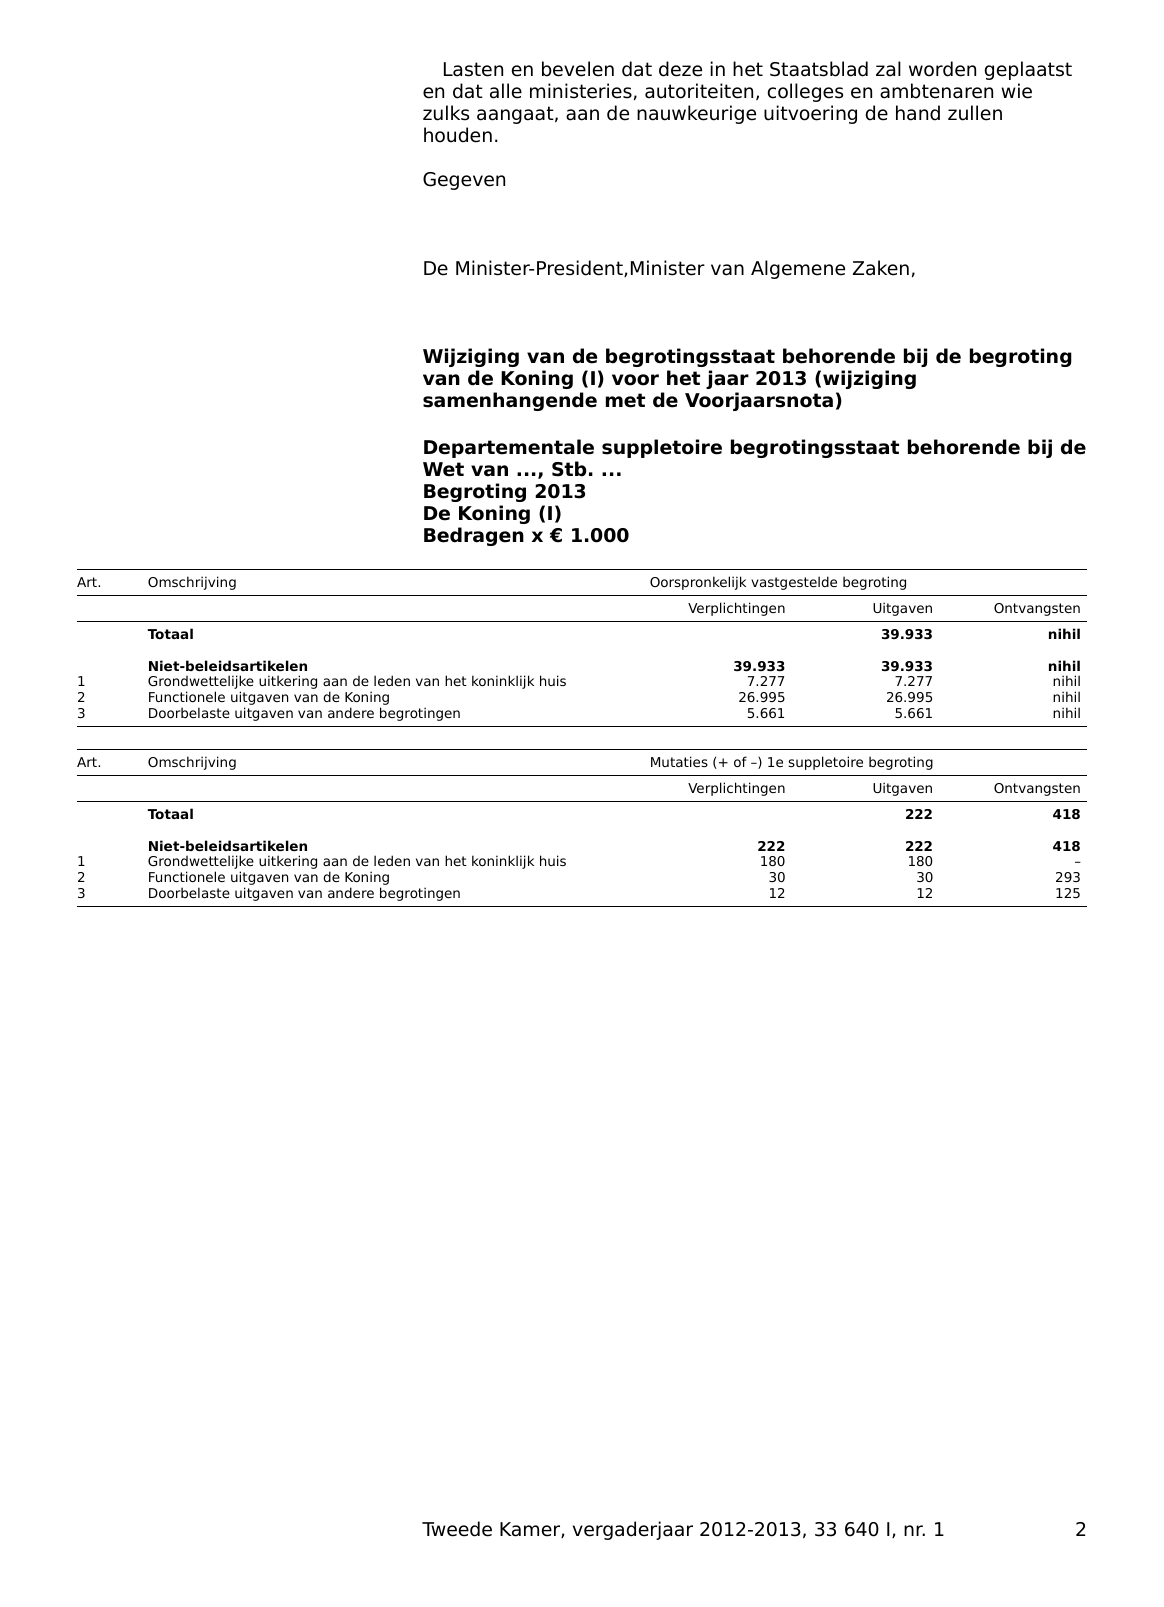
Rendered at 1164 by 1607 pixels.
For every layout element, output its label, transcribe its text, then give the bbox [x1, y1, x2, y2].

table_cell 5.661 [791, 706, 939, 726]
table_cell 180 [644, 854, 791, 870]
table_cell [791, 643, 939, 658]
table_cell Functionele uitgaven van de Koning [142, 690, 644, 706]
table_cell 26.995 [644, 690, 791, 706]
table_cell 1 [77, 854, 142, 870]
table_cell 293 [939, 870, 1087, 886]
table_cell [142, 776, 644, 801]
table_cell 222 [644, 839, 791, 854]
table_cell Functionele uitgaven van de Koning [142, 870, 644, 886]
table_cell [142, 823, 644, 838]
table_cell [939, 643, 1087, 658]
table_cell 39.933 [791, 622, 939, 643]
text Bedragen x € 1.000 [422, 525, 1087, 547]
table_cell Niet-beleidsartikelen [142, 839, 644, 854]
table_cell [644, 643, 791, 658]
table_cell 1 [77, 674, 142, 690]
text De Koning (I) [422, 503, 1087, 525]
table_cell Totaal [142, 622, 644, 643]
table_cell Verplichtingen [644, 776, 791, 801]
table_cell 5.661 [644, 706, 791, 726]
table_cell [77, 802, 142, 823]
table_cell 39.933 [644, 659, 791, 674]
text Departementale suppletoire begrotingsstaat behorende bij de Wet van ..., Stb. ... [422, 437, 1087, 481]
table_cell Uitgaven [791, 596, 939, 621]
table_cell [939, 823, 1087, 838]
table_cell 26.995 [791, 690, 939, 706]
table_header Omschrijving [142, 570, 644, 595]
table_cell 3 [77, 706, 142, 726]
table_cell Niet-beleidsartikelen [142, 659, 644, 674]
text Begroting 2013 [422, 481, 1087, 503]
table_cell [77, 839, 142, 854]
table_cell 418 [939, 802, 1087, 823]
text Gegeven [422, 169, 1087, 191]
table_cell 7.277 [791, 674, 939, 690]
table_cell Grondwettelijke uitkering aan de leden van het koninklijk huis [142, 854, 644, 870]
table_cell nihil [939, 622, 1087, 643]
table_cell nihil [939, 690, 1087, 706]
text De Minister-President,Minister van Algemene Zaken, [422, 258, 1087, 280]
table_header Oorspronkelijk vastgestelde begroting [644, 570, 1087, 595]
table_cell 30 [644, 870, 791, 886]
table_cell 2 [77, 870, 142, 886]
table_cell Ontvangsten [939, 776, 1087, 801]
subtitle Wijziging van de begrotingsstaat behorende bij de begroting van de Koning (I) voor het jaar 2013 (wijziging samenhangende met de Voorjaarsnota) [422, 346, 1087, 412]
table_cell [77, 622, 142, 643]
table_cell [77, 823, 142, 838]
table_cell – [939, 854, 1087, 870]
table_cell 418 [939, 839, 1087, 854]
table_header Art. [77, 750, 142, 775]
table_cell 222 [791, 839, 939, 854]
table_cell 7.277 [644, 674, 791, 690]
table_cell [644, 823, 791, 838]
table_cell 12 [791, 886, 939, 906]
table_cell [77, 659, 142, 674]
table_cell [644, 802, 791, 823]
table_cell nihil [939, 659, 1087, 674]
table_cell nihil [939, 674, 1087, 690]
table_header Mutaties (+ of –) 1e suppletoire begroting [644, 750, 1087, 775]
table_cell 2 [77, 690, 142, 706]
table_cell Uitgaven [791, 776, 939, 801]
table_cell Totaal [142, 802, 644, 823]
table_cell nihil [939, 706, 1087, 726]
table_cell 222 [791, 802, 939, 823]
table_cell [77, 776, 142, 801]
table_cell [791, 823, 939, 838]
table_cell 180 [791, 854, 939, 870]
table_cell [77, 643, 142, 658]
table_cell [644, 622, 791, 643]
table_cell 125 [939, 886, 1087, 906]
table_header Art. [77, 570, 142, 595]
table_cell [142, 643, 644, 658]
table_cell 12 [644, 886, 791, 906]
table_cell [77, 596, 142, 621]
table_cell 30 [791, 870, 939, 886]
table_cell 39.933 [791, 659, 939, 674]
table_cell 3 [77, 886, 142, 906]
table_header Omschrijving [142, 750, 644, 775]
text Lasten en bevelen dat deze in het Staatsblad zal worden geplaatst en dat alle ministeries, autoriteiten, colleges en ambtenaren wie zulks aangaat, aan de nauwkeurige uitvoering de hand zullen houden. [422, 59, 1087, 147]
table_cell Ontvangsten [939, 596, 1087, 621]
table_cell Grondwettelijke uitkering aan de leden van het koninklijk huis [142, 674, 644, 690]
table_cell Verplichtingen [644, 596, 791, 621]
table_cell Doorbelaste uitgaven van andere begrotingen [142, 706, 644, 726]
table_cell [142, 596, 644, 621]
table_cell Doorbelaste uitgaven van andere begrotingen [142, 886, 644, 906]
